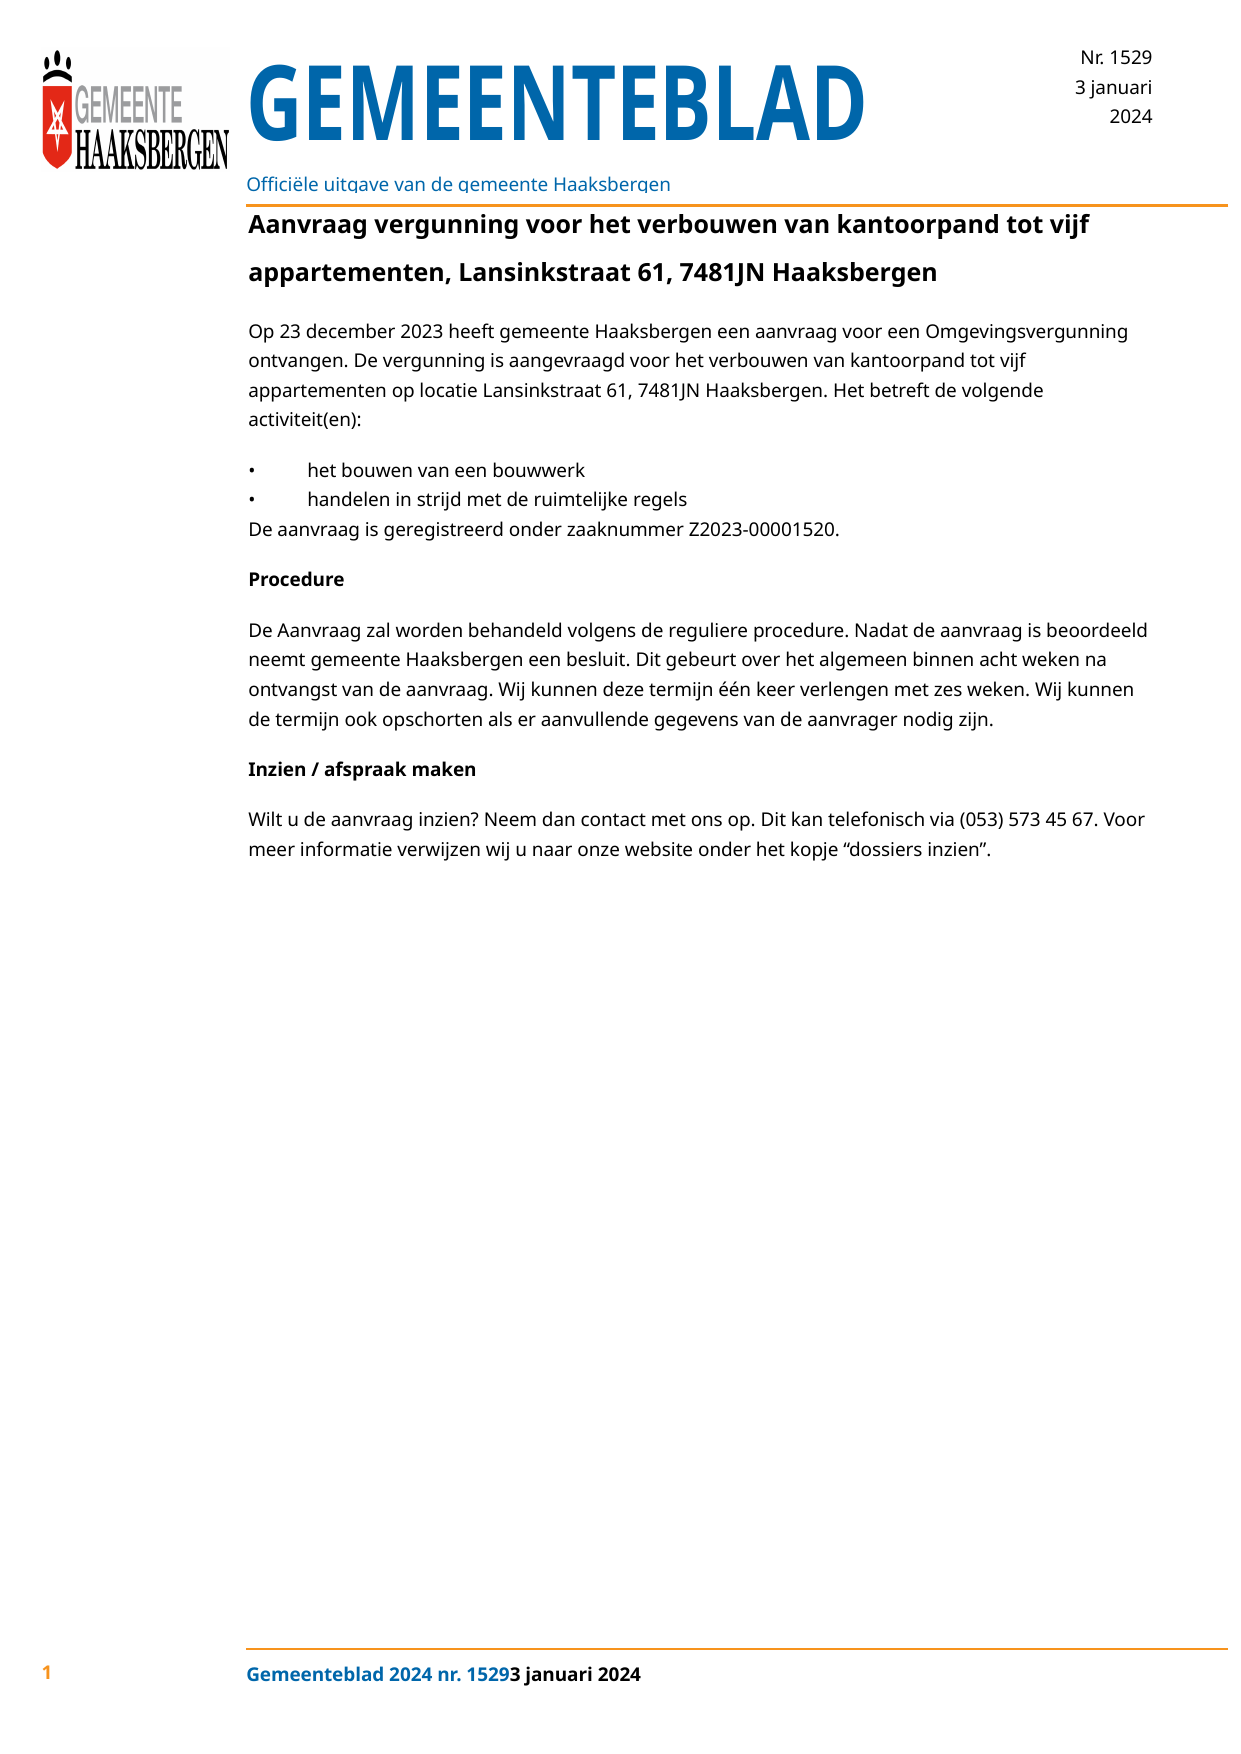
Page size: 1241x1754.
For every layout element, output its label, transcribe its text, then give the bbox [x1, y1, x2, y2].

text Aanvraag vergunning voor het verbouwen van kantoorpand tot vijf appartementen, Lansinkstraat 61, 7481JN Haaksbergen [248, 207, 1152, 288]
text Inzien / afspraak maken [248, 756, 1152, 782]
text Op 23 december 2023 heeft gemeente Haaksbergen een aanvraag voor een Omgevingsvergunning ontvangen. De vergunning is aangevraagd voor het verbouwen van kantoorpand tot vijf appartementen op locatie Lansinkstraat 61, 7481JN Haaksbergen. Het betreft de volgende activiteit(en): [248, 318, 1152, 432]
list handelen in strijd met de ruimtelijke regels [248, 487, 1152, 512]
list het bouwen van een bouwwerk [248, 457, 1152, 483]
text De aanvraag is geregistreerd onder zaaknummer Z2023-00001520. [248, 516, 1152, 542]
text Procedure [248, 567, 1152, 592]
picture [41, 47, 231, 172]
text Wilt u de aanvraag inzien? Neem dan contact met ons op. Dit kan telefonisch via (053) 573 45 67. Voor meer informatie verwijzen wij u naar onze website onder het kopje “dossiers inzien”. [248, 807, 1152, 862]
text De Aanvraag zal worden behandeld volgens de reguliere procedure. Nadat de aanvraag is beoordeeld neemt gemeente Haaksbergen een besluit. Dit gebeurt over het algemeen binnen acht weken na ontvangst van de aanvraag. Wij kunnen deze termijn één keer verlengen met zes weken. Wij kunnen de termijn ook opschorten als er aanvullende gegevens van de aanvrager nodig zijn. [248, 617, 1152, 732]
